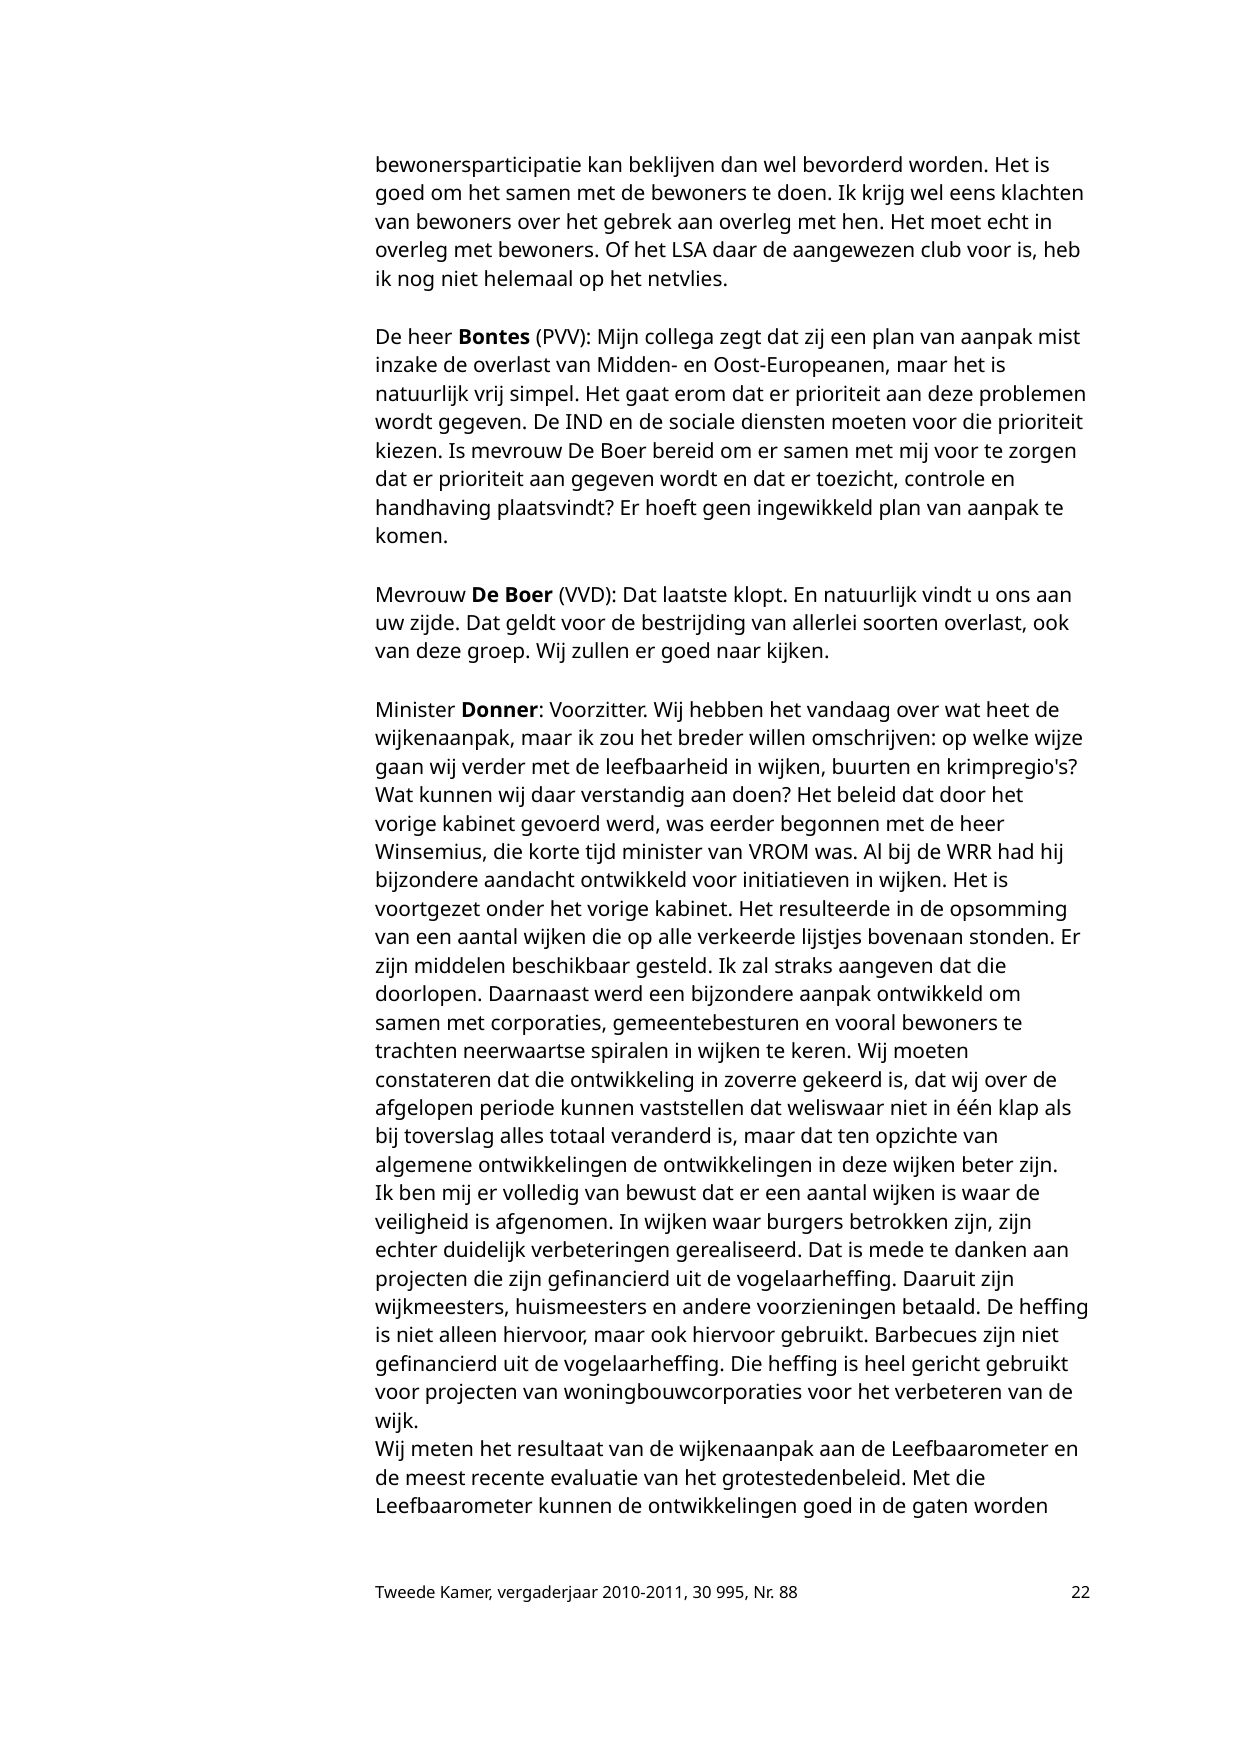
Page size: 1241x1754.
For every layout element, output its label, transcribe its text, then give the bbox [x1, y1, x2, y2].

text Ik ben mij er volledig van bewust dat er een aantal wijken is waar de veiligheid is afgenomen. In wijken waar burgers betrokken zijn, zijn echter duidelijk verbeteringen gerealiseerd. Dat is mede te danken aan projecten die zijn gefinancierd uit de vogelaarheffing. Daaruit zijn wijkmeesters, huismeesters en andere voorzieningen betaald. De heffing is niet alleen hiervoor, maar ook hiervoor gebruikt. Barbecues zijn niet gefinancierd uit de vogelaarheffing. Die heffing is heel gericht gebruikt voor projecten van woningbouwcorporaties voor het verbeteren van de wijk. [375, 1178, 1090, 1434]
text De heer Bontes (PVV): Mijn collega zegt dat zij een plan van aanpak mist inzake de overlast van Midden- en Oost-Europeanen, maar het is natuurlijk vrij simpel. Het gaat erom dat er prioriteit aan deze problemen wordt gegeven. De IND en de sociale diensten moeten voor die prioriteit kiezen. Is mevrouw De Boer bereid om er samen met mij voor te zorgen dat er prioriteit aan gegeven wordt en dat er toezicht, controle en handhaving plaatsvindt? Er hoeft geen ingewikkeld plan van aanpak te komen. [375, 322, 1090, 550]
text Minister Donner: Voorzitter. Wij hebben het vandaag over wat heet de wijkenaanpak, maar ik zou het breder willen omschrijven: op welke wijze gaan wij verder met de leefbaarheid in wijken, buurten en krimpregio's? Wat kunnen wij daar verstandig aan doen? Het beleid dat door het vorige kabinet gevoerd werd, was eerder begonnen met de heer Winsemius, die korte tijd minister van VROM was. Al bij de WRR had hij bijzondere aandacht ontwikkeld voor initiatieven in wijken. Het is voortgezet onder het vorige kabinet. Het resulteerde in de opsomming van een aantal wijken die op alle verkeerde lijstjes bovenaan stonden. Er zijn middelen beschikbaar gesteld. Ik zal straks aangeven dat die doorlopen. Daarnaast werd een bijzondere aanpak ontwikkeld om samen met corporaties, gemeentebesturen en vooral bewoners te trachten neerwaartse spiralen in wijken te keren. Wij moeten constateren dat die ontwikkeling in zoverre gekeerd is, dat wij over de afgelopen periode kunnen vaststellen dat weliswaar niet in één klap als bij toverslag alles totaal veranderd is, maar dat ten opzichte van algemene ontwikkelingen de ontwikkelingen in deze wijken beter zijn. [375, 695, 1090, 1178]
text Mevrouw De Boer (VVD): Dat laatste klopt. En natuurlijk vindt u ons aan uw zijde. Dat geldt voor de bestrijding van allerlei soorten overlast, ook van deze groep. Wij zullen er goed naar kijken. [375, 580, 1090, 665]
text Wij meten het resultaat van de wijkenaanpak aan de Leefbaarometer en de meest recente evaluatie van het grotestedenbeleid. Met die Leefbaarometer kunnen de ontwikkelingen goed in de gaten worden [375, 1434, 1090, 1520]
text bewonersparticipatie kan beklijven dan wel bevorderd worden. Het is goed om het samen met de bewoners te doen. Ik krijg wel eens klachten van bewoners over het gebrek aan overleg met hen. Het moet echt in overleg met bewoners. Of het LSA daar de aangewezen club voor is, heb ik nog niet helemaal op het netvlies. [375, 150, 1090, 292]
